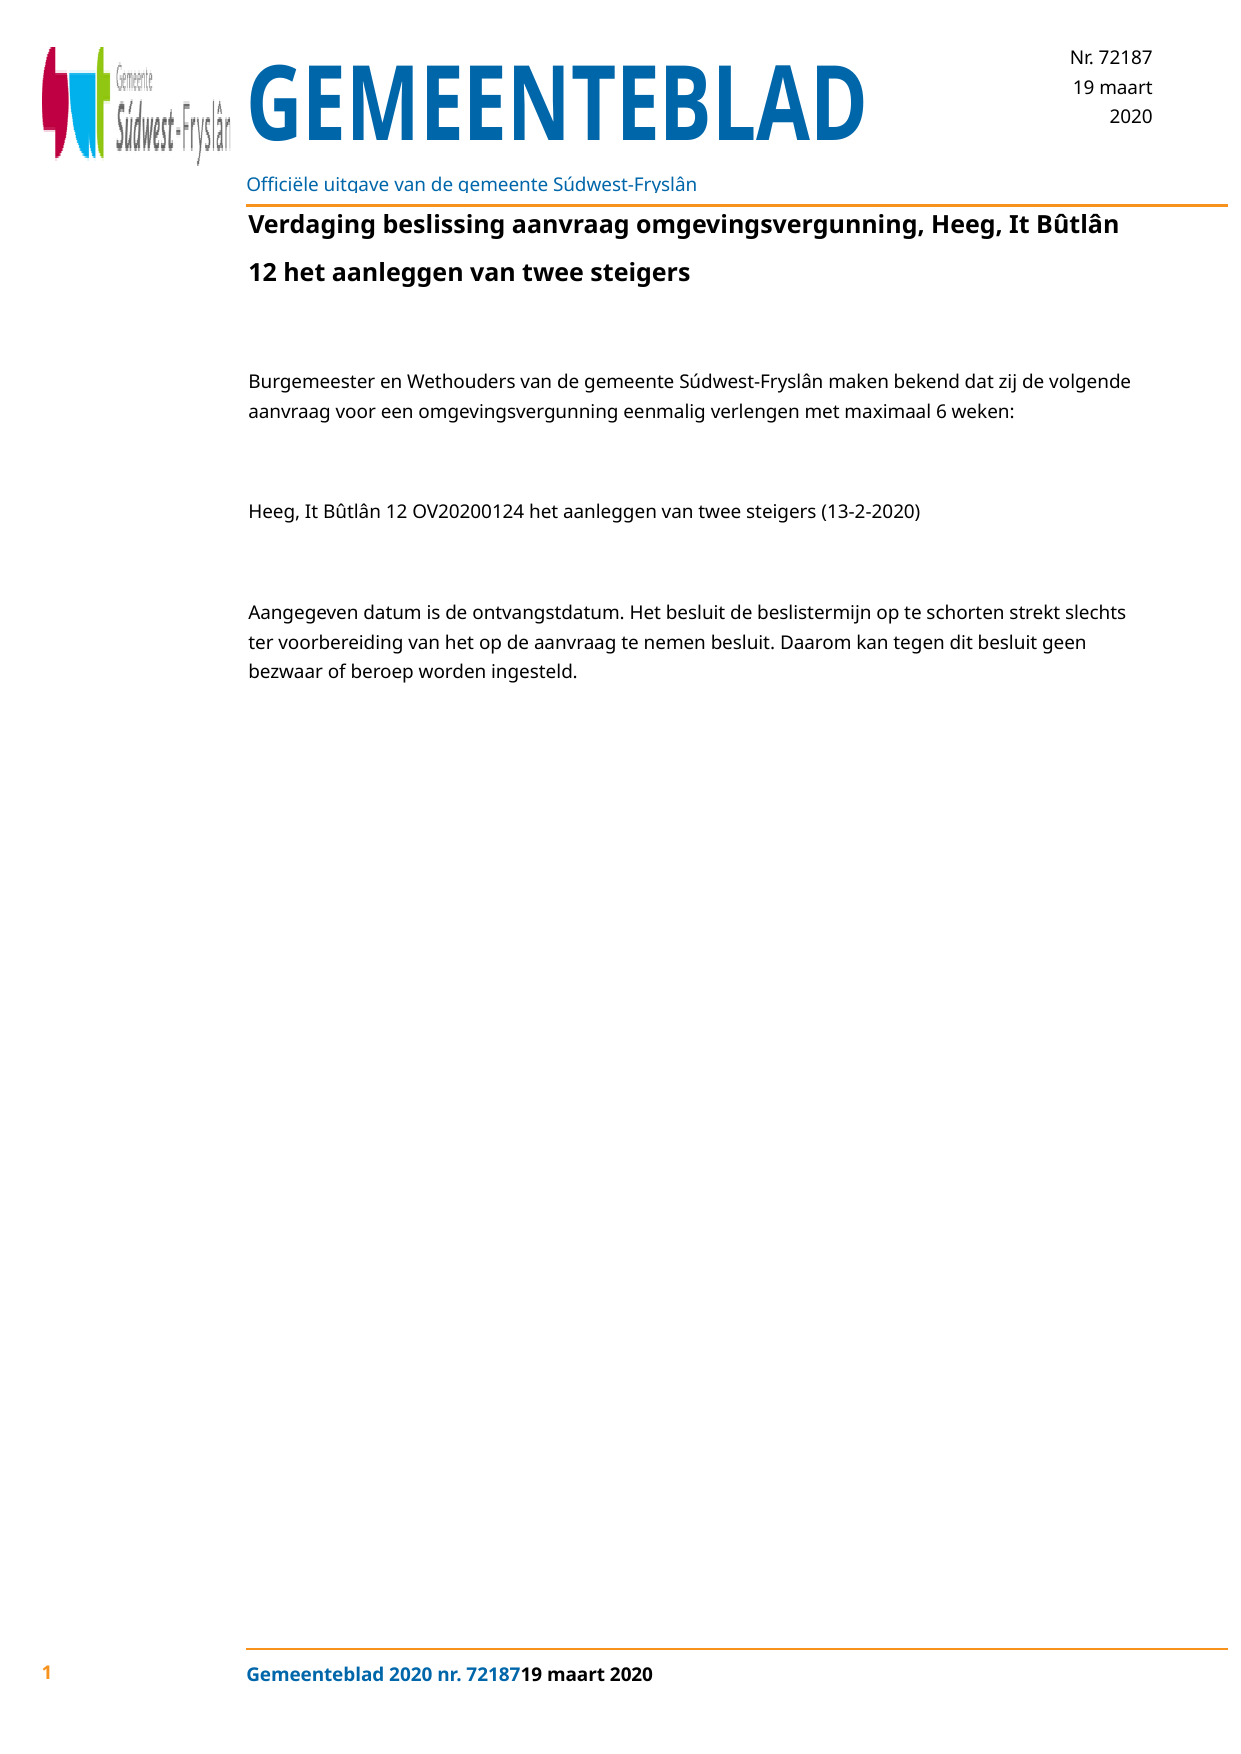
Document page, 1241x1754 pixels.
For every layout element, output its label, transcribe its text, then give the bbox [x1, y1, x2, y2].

text Verdaging beslissing aanvraag omgevingsvergunning, Heeg, It Bûtlân 12 het aanleggen van twee steigers [248, 207, 1152, 288]
text Aangegeven datum is de ontvangstdatum. Het besluit de beslistermijn op te schorten strekt slechts ter voorbereiding van het op de aanvraag te nemen besluit. Daarom kan tegen dit besluit geen bezwaar of beroep worden ingesteld. [248, 599, 1152, 684]
text Burgemeester en Wethouders van de gemeente Súdwest-Fryslân maken bekend dat zij de volgende aanvraag voor een omgevingsvergunning eenmalig verlengen met maximaal 6 weken: [248, 368, 1152, 424]
picture [41, 47, 231, 172]
text Heeg, It Bûtlân 12 OV20200124 het aanleggen van twee steigers (13-2-2020) [248, 499, 1152, 524]
